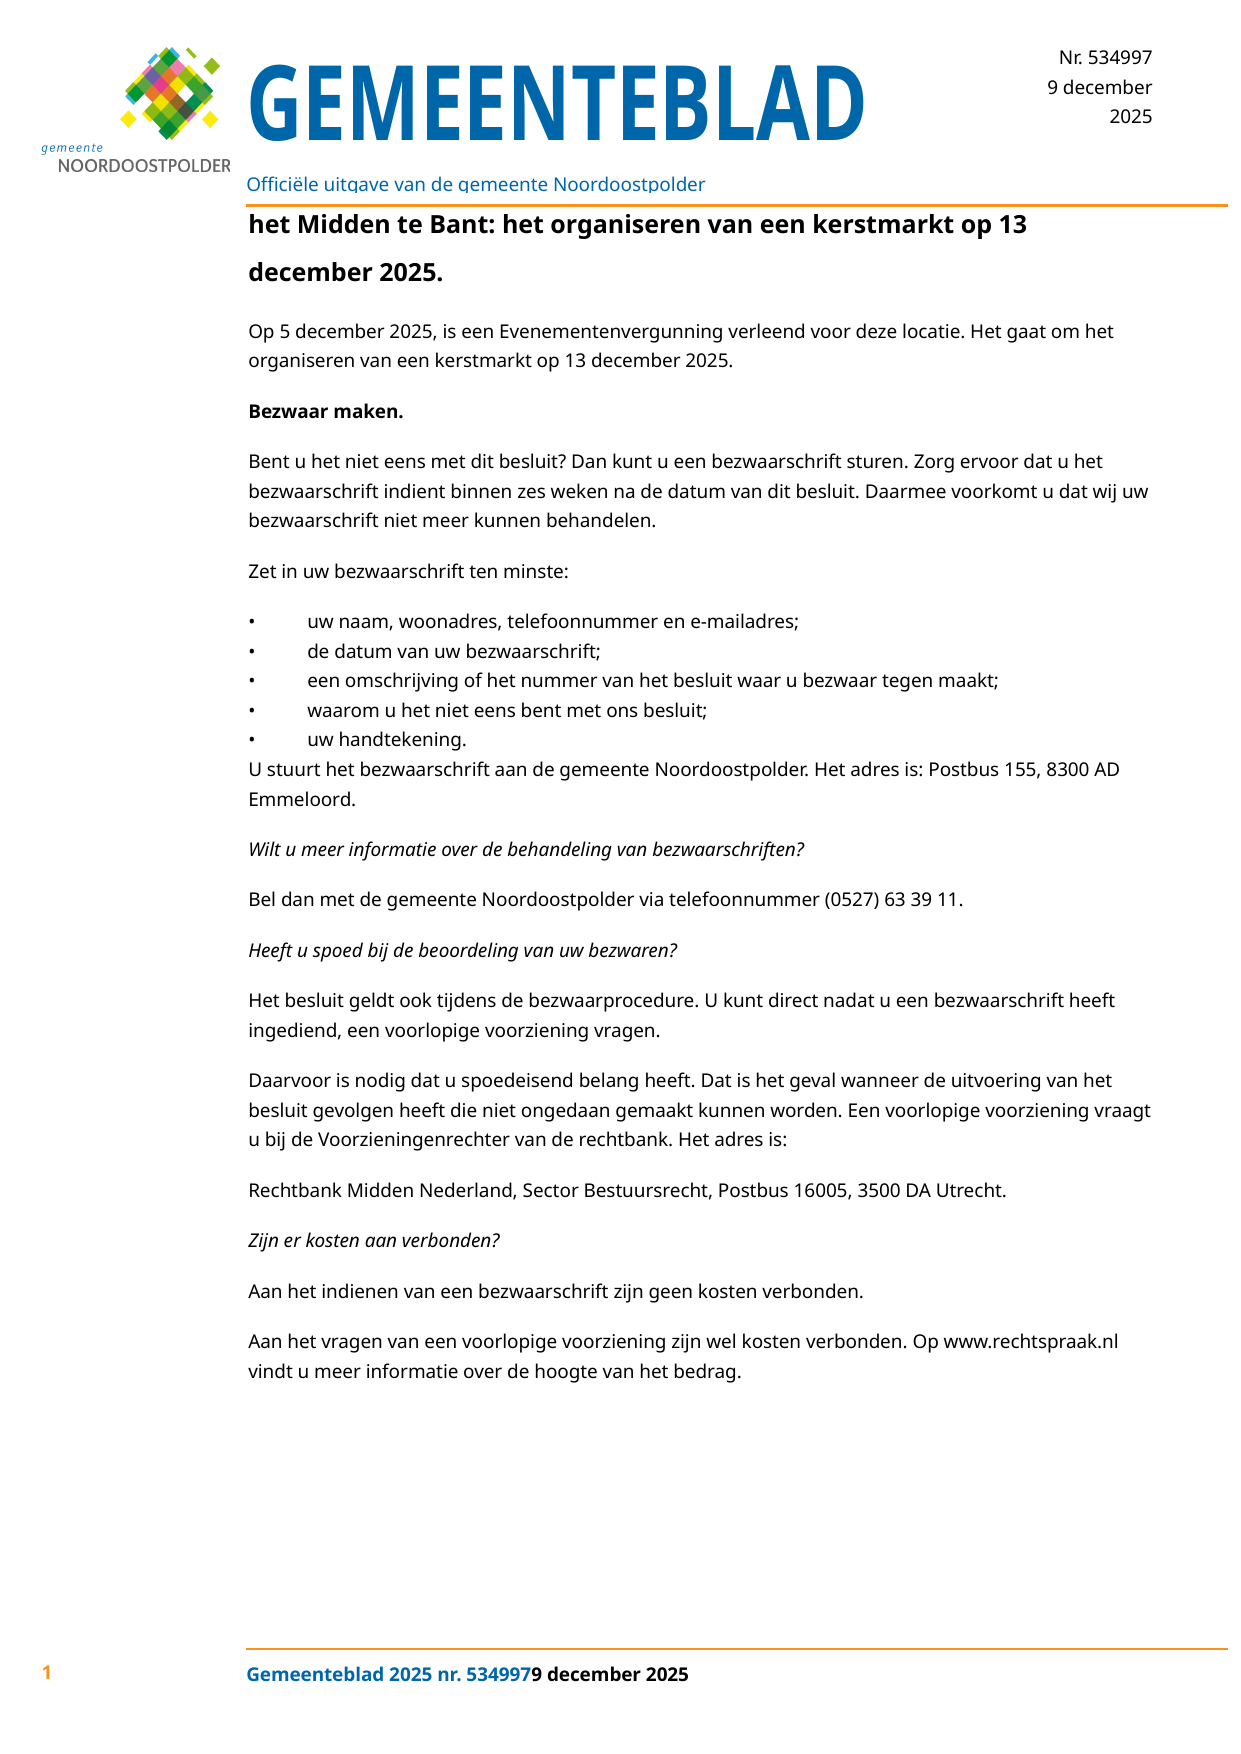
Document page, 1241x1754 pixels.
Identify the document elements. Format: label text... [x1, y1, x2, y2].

text Op 5 december 2025, is een Evenementenvergunning verleend voor deze locatie. Het gaat om het organiseren van een kerstmarkt op 13 december 2025. [248, 318, 1152, 373]
text Daarvoor is nodig dat u spoedeisend belang heeft. Dat is het geval wanneer de uitvoering van het besluit gevolgen heeft die niet ongedaan gemaakt kunnen worden. Een voorlopige voorziening vraagt u bij de Voorzieningenrechter van de rechtbank. Het adres is: [248, 1067, 1152, 1152]
text Wilt u meer informatie over de behandeling van bezwaarschriften? [248, 836, 1152, 862]
list uw naam, woonadres, telefoonnummer en e-mailadres; [248, 608, 1152, 634]
text Heeft u spoed bij de beoordeling van uw bezwaren? [248, 937, 1152, 963]
text Aan het vragen van een voorlopige voorziening zijn wel kosten verbonden. Op www.rechtspraak.nl vindt u meer informatie over de hoogte van het bedrag. [248, 1328, 1152, 1384]
text Bezwaar maken. [248, 398, 1152, 424]
picture [41, 47, 231, 172]
text U stuurt het bezwaarschrift aan de gemeente Noordoostpolder. Het adres is: Postbus 155, 8300 AD Emmeloord. [248, 756, 1152, 812]
text Aan het indienen van een bezwaarschrift zijn geen kosten verbonden. [248, 1278, 1152, 1304]
text Zet in uw bezwaarschrift ten minste: [248, 558, 1152, 584]
text Bent u het niet eens met dit besluit? Dan kunt u een bezwaarschrift sturen. Zorg ervoor dat u het bezwaarschrift indient binnen zes weken na de datum van dit besluit. Daarmee voorkomt u dat wij uw bezwaarschrift niet meer kunnen behandelen. [248, 448, 1152, 533]
text Het besluit geldt ook tijdens de bezwaarprocedure. U kunt direct nadat u een bezwaarschrift heeft ingediend, een voorlopige voorziening vragen. [248, 987, 1152, 1043]
list een omschrijving of het nummer van het besluit waar u bezwaar tegen maakt; [248, 667, 1152, 693]
list waarom u het niet eens bent met ons besluit; [248, 697, 1152, 723]
list uw handtekening. [248, 727, 1152, 752]
text Rechtbank Midden Nederland, Sector Bestuursrecht, Postbus 16005, 3500 DA Utrecht. [248, 1177, 1152, 1203]
text Zijn er kosten aan verbonden? [248, 1227, 1152, 1253]
text Bel dan met de gemeente Noordoostpolder via telefoonnummer (0527) 63 39 11. [248, 887, 1152, 912]
list de datum van uw bezwaarschrift; [248, 638, 1152, 664]
text het Midden te Bant: het organiseren van een kerstmarkt op 13 december 2025. [248, 207, 1152, 288]
